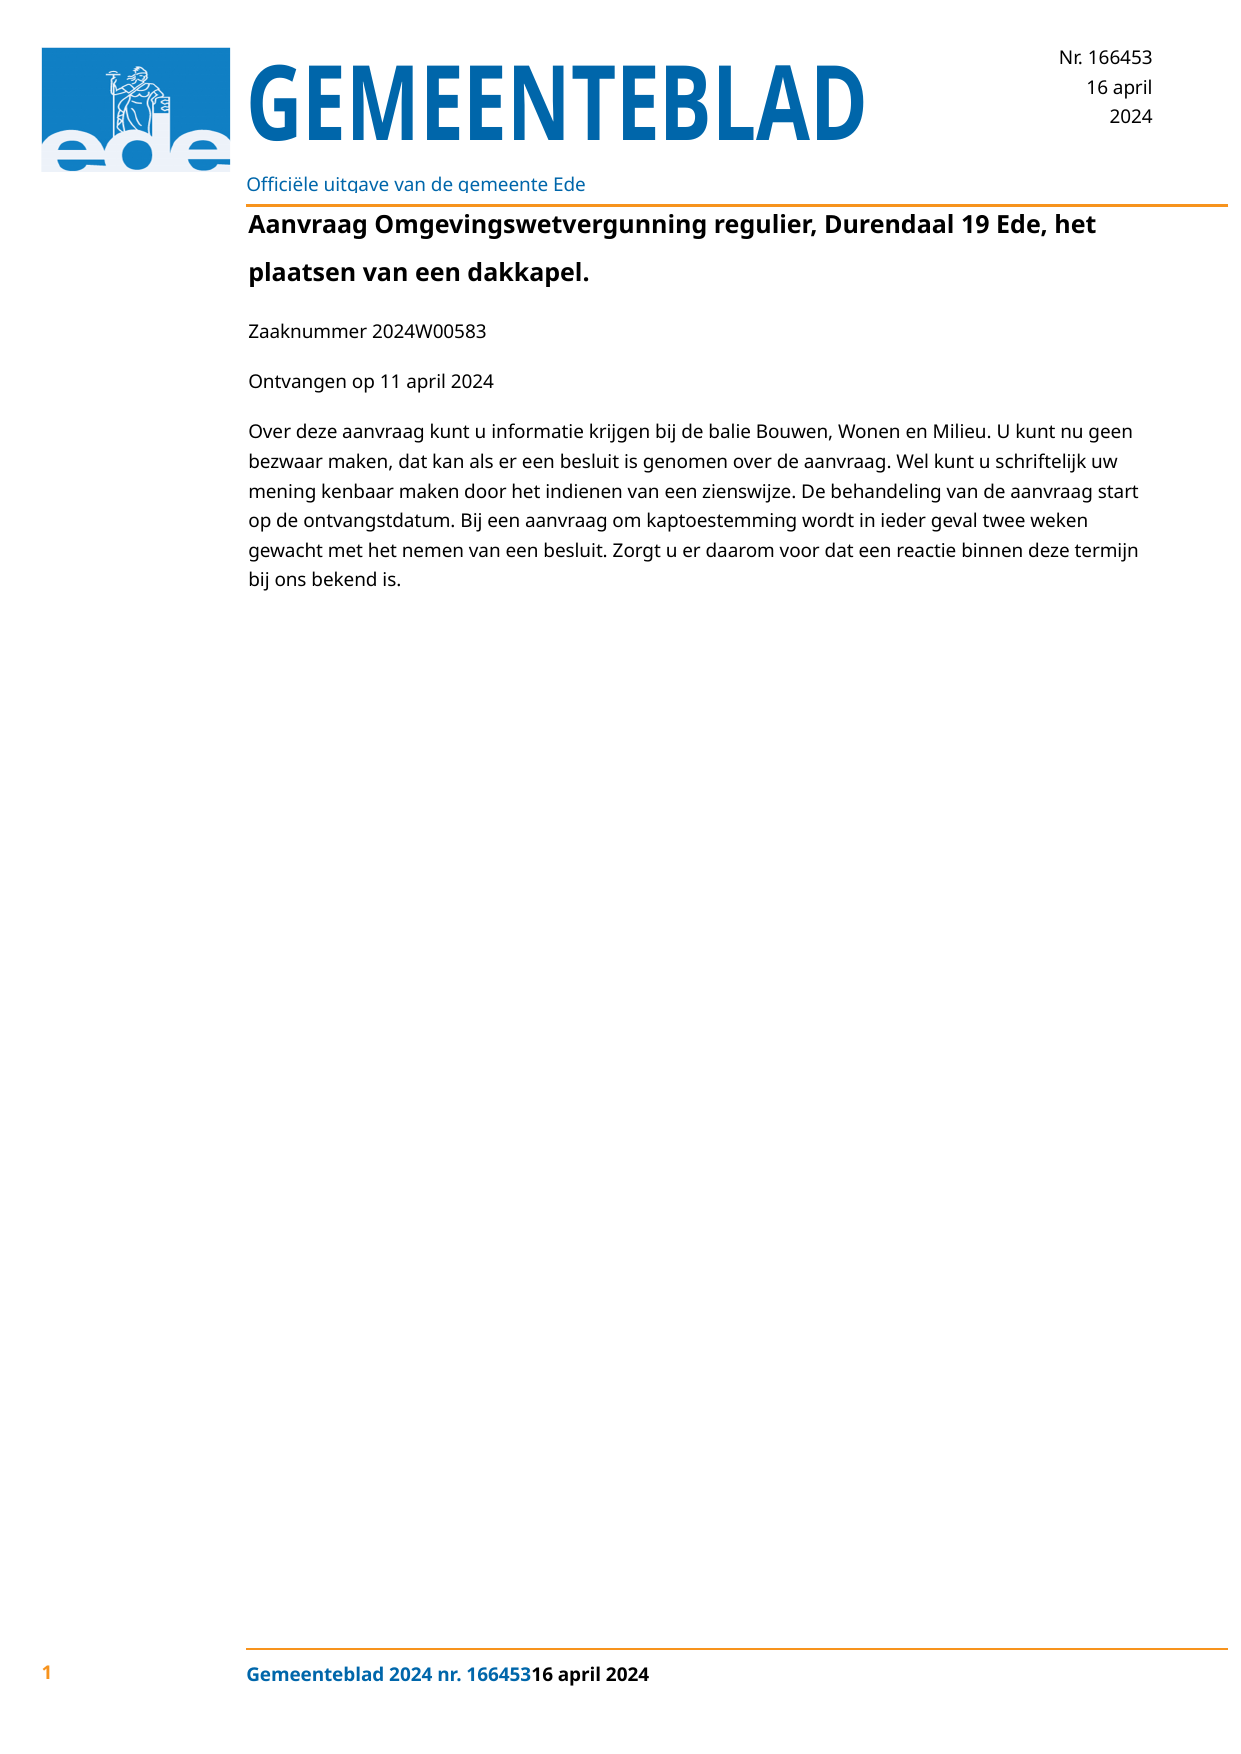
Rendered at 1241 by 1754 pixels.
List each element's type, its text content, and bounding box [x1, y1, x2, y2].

text Over deze aanvraag kunt u informatie krijgen bij de balie Bouwen, Wonen en Milieu. U kunt nu geen bezwaar maken, dat kan als er een besluit is genomen over de aanvraag. Wel kunt u schriftelijk uw mening kenbaar maken door het indienen van een zienswijze. De behandeling van de aanvraag start op de ontvangstdatum. Bij een aanvraag om kaptoestemming wordt in ieder geval twee weken gewacht met het nemen van een besluit. Zorgt u er daarom voor dat een reactie binnen deze termijn bij ons bekend is. [248, 419, 1152, 592]
text Zaaknummer 2024W00583 [248, 318, 1152, 344]
picture [41, 47, 231, 172]
text Aanvraag Omgevingswetvergunning regulier, Durendaal 19 Ede, het plaatsen van een dakkapel. [248, 207, 1152, 288]
text Ontvangen op 11 april 2024 [248, 368, 1152, 394]
